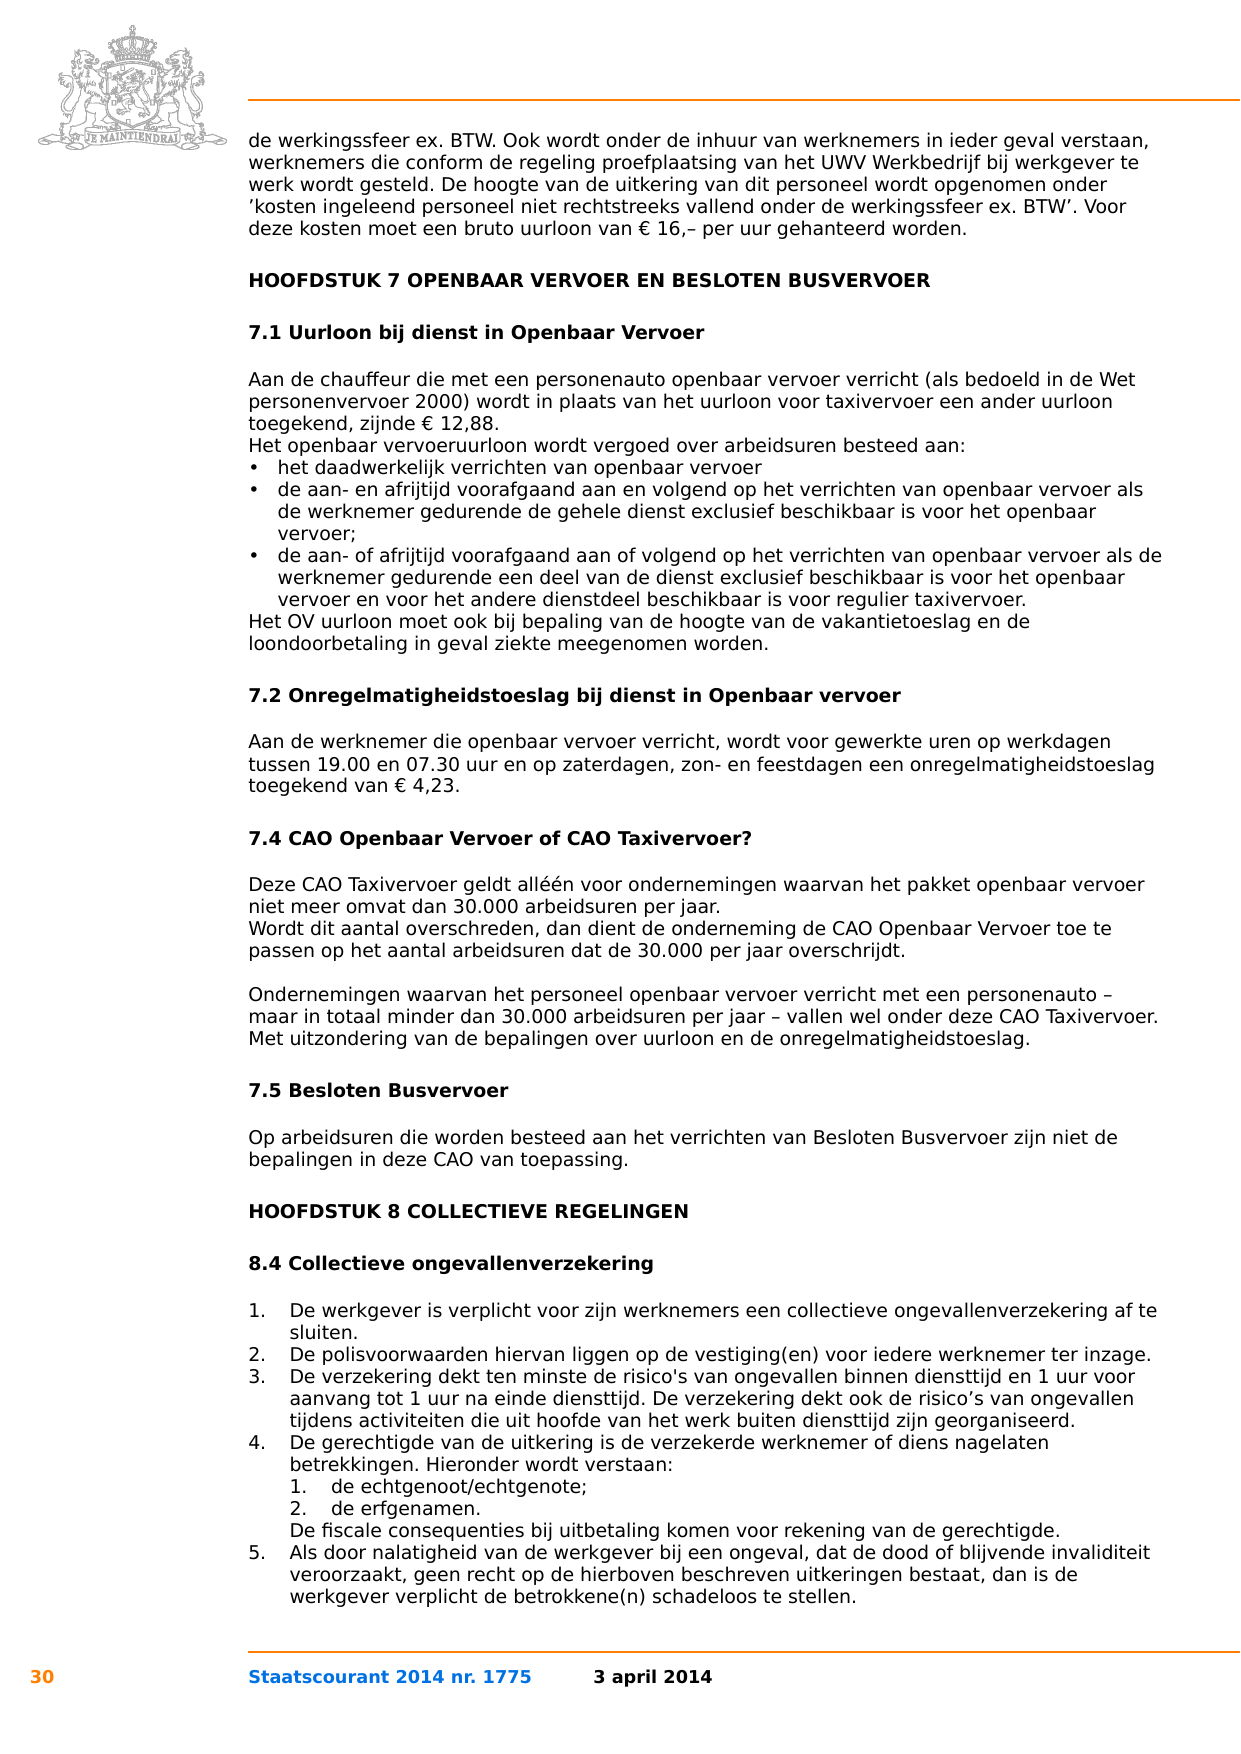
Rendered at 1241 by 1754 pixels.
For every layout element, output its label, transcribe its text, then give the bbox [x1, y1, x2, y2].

text 4. De gerechtigde van de uitkering is de verzekerde werknemer of diens nagelaten betrekkingen. Hieronder wordt verstaan: [248, 1432, 1163, 1476]
text • de aan- en afrijtijd voorafgaand aan en volgend op het verrichten van openbaar vervoer als de werknemer gedurende de gehele dienst exclusief beschikbaar is voor het openbaar vervoer; [248, 479, 1163, 544]
text • het daadwerkelijk verrichten van openbaar vervoer [248, 457, 1163, 479]
text Ondernemingen waarvan het personeel openbaar vervoer verricht met een personenauto – maar in totaal minder dan 30.000 arbeidsuren per jaar – vallen wel onder deze CAO Taxivervoer. Met uitzondering van de bepalingen over uurloon en de onregelmatigheidstoeslag. [248, 984, 1163, 1050]
text Het OV uurloon moet ook bij bepaling van de hoogte van de vakantietoeslag en de loondoorbetaling in geval ziekte meegenomen worden. [248, 611, 1163, 654]
text 1. De werkgever is verplicht voor zijn werknemers een collectieve ongevallenverzekering af te sluiten. [248, 1300, 1163, 1344]
text 3. De verzekering dekt ten minste de risico's van ongevallen binnen diensttijd en 1 uur voor aanvang tot 1 uur na einde diensttijd. De verzekering dekt ook de risico’s van ongevallen tijdens activiteiten die uit hoofde van het werk buiten diensttijd zijn georganiseerd. [248, 1366, 1163, 1432]
text 2. De polisvoorwaarden hiervan liggen op de vestiging(en) voor iedere werknemer ter inzage. [248, 1344, 1163, 1366]
subtitle HOOFDSTUK 7 OPENBAAR VERVOER EN BESLOTEN BUSVERVOER [248, 270, 1163, 292]
text De fiscale consequenties bij uitbetaling komen voor rekening van de gerechtigde. [289, 1520, 1163, 1542]
subtitle 7.1 Uurloon bij dienst in Openbaar Vervoer [248, 322, 1163, 344]
text 2. de erfgenamen. [289, 1498, 1163, 1520]
text de werkingssfeer ex. BTW. Ook wordt onder de inhuur van werknemers in ieder geval verstaan, werknemers die conform de regeling proefplaatsing van het UWV Werkbedrijf bij werkgever te werk wordt gesteld. De hoogte van de uitkering van dit personeel wordt opgenomen onder ’kosten ingeleend personeel niet rechtstreeks vallend onder de werkingssfeer ex. BTW’. Voor deze kosten moet een bruto uurloon van € 16,– per uur gehanteerd worden. [248, 130, 1163, 240]
text 5. Als door nalatigheid van de werkgever bij een ongeval, dat de dood of blijvende invaliditeit veroorzaakt, geen recht op de hierboven beschreven uitkeringen bestaat, dan is de werkgever verplicht de betrokkene(n) schadeloos te stellen. [248, 1542, 1163, 1608]
text 1. de echtgenoot/echtgenote; [289, 1476, 1163, 1498]
subtitle 7.2 Onregelmatigheidstoeslag bij dienst in Openbaar vervoer [248, 684, 1163, 706]
text Wordt dit aantal overschreden, dan dient de onderneming de CAO Openbaar Vervoer toe te passen op het aantal arbeidsuren dat de 30.000 per jaar overschrijdt. [248, 918, 1163, 962]
picture [38, 25, 227, 150]
text • de aan- of afrijtijd voorafgaand aan of volgend op het verrichten van openbaar vervoer als de werknemer gedurende een deel van de dienst exclusief beschikbaar is voor het openbaar vervoer en voor het andere dienstdeel beschikbaar is voor regulier taxivervoer. [248, 544, 1163, 611]
subtitle 7.5 Besloten Busvervoer [248, 1080, 1163, 1102]
subtitle 8.4 Collectieve ongevallenverzekering [248, 1253, 1163, 1275]
text Deze CAO Taxivervoer geldt alléén voor ondernemingen waarvan het pakket openbaar vervoer niet meer omvat dan 30.000 arbeidsuren per jaar. [248, 874, 1163, 918]
text Op arbeidsuren die worden besteed aan het verrichten van Besloten Busvervoer zijn niet de bepalingen in deze CAO van toepassing. [248, 1127, 1163, 1171]
text Het openbaar vervoeruurloon wordt vergoed over arbeidsuren besteed aan: [248, 435, 1163, 457]
text Aan de chauffeur die met een personenauto openbaar vervoer verricht (als bedoeld in de Wet personenvervoer 2000) wordt in plaats van het uurloon voor taxivervoer een ander uurloon toegekend, zijnde € 12,88. [248, 369, 1163, 435]
subtitle HOOFDSTUK 8 COLLECTIEVE REGELINGEN [248, 1201, 1163, 1223]
text Aan de werknemer die openbaar vervoer verricht, wordt voor gewerkte uren op werkdagen tussen 19.00 en 07.30 uur en op zaterdagen, zon- en feestdagen een onregelmatigheidstoeslag toegekend van € 4,23. [248, 731, 1163, 797]
subtitle 7.4 CAO Openbaar Vervoer of CAO Taxivervoer? [248, 827, 1163, 849]
